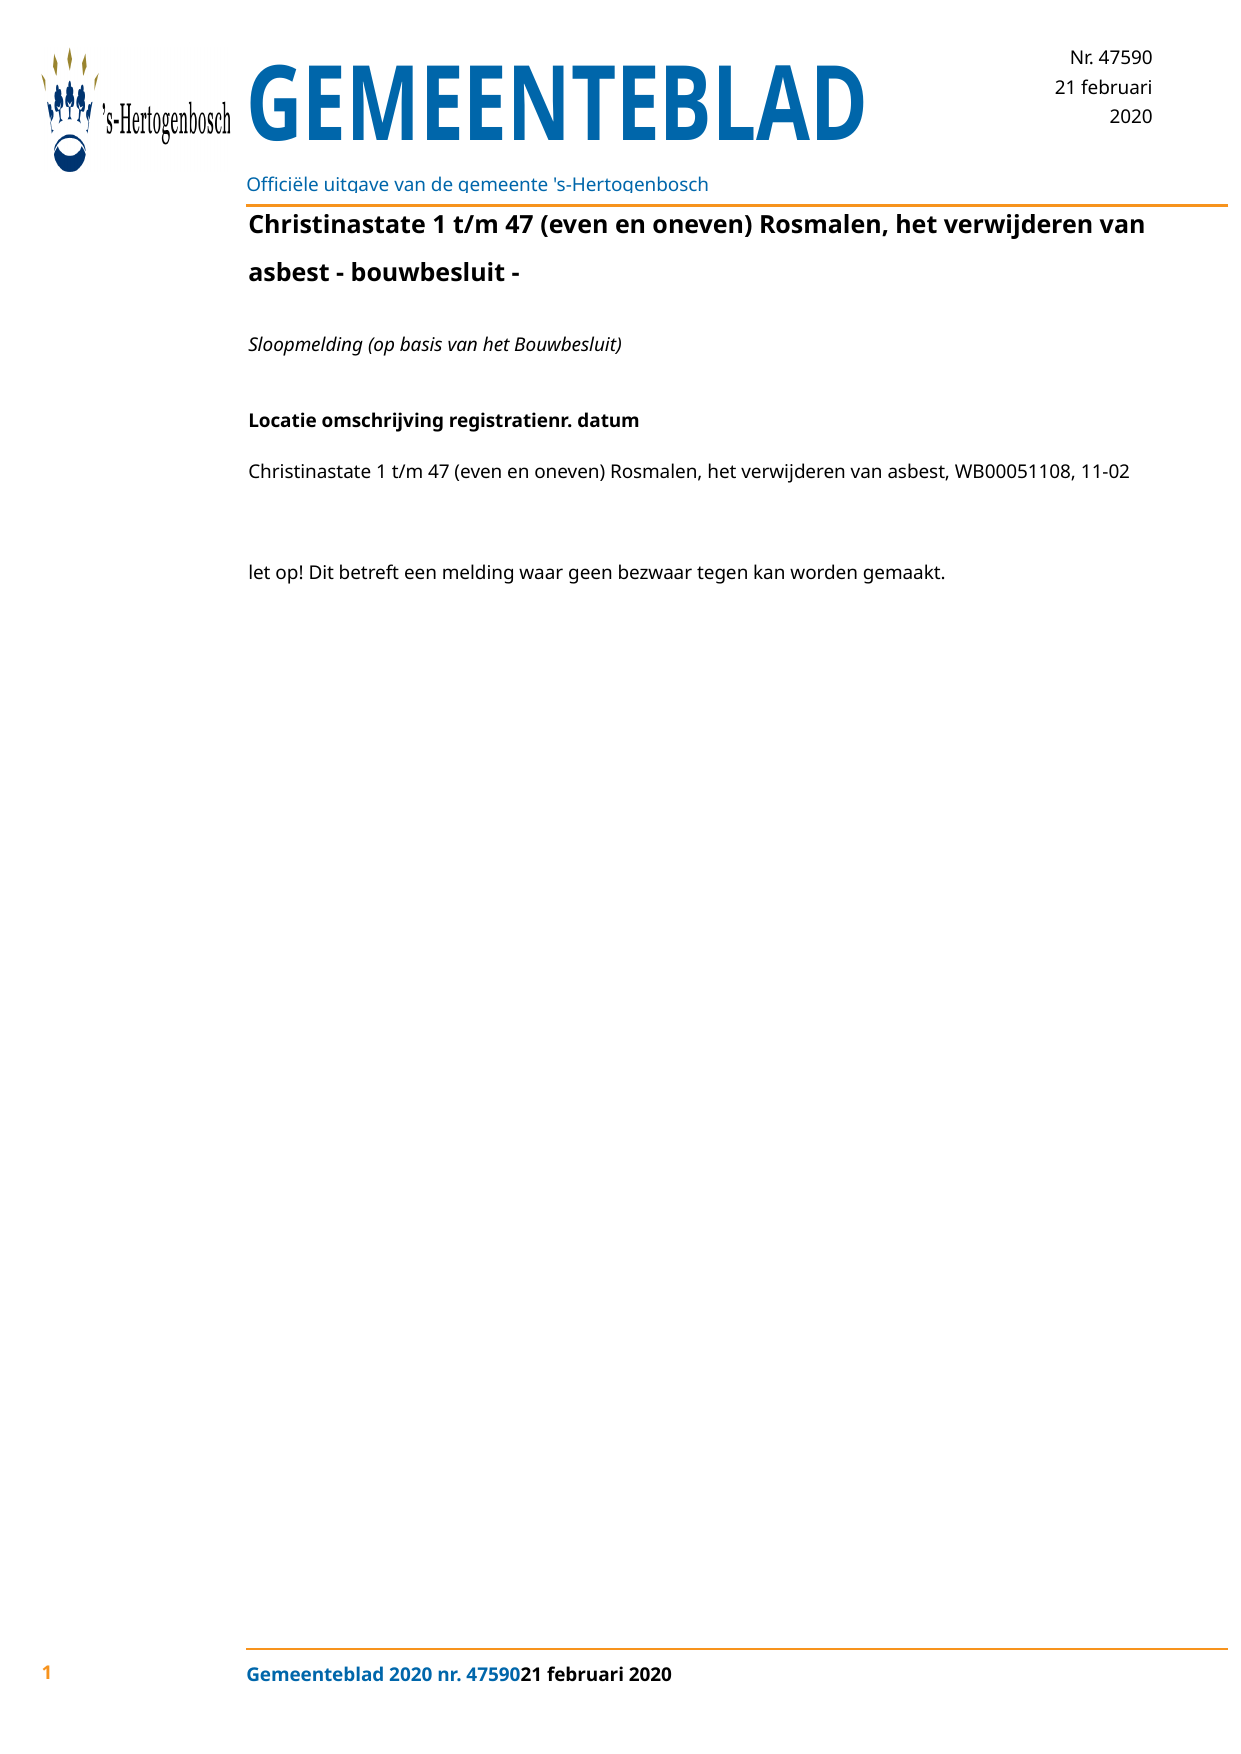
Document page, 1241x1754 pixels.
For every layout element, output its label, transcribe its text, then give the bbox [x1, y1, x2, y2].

text let op! Dit betreft een melding waar geen bezwaar tegen kan worden gemaakt. [248, 559, 1152, 584]
text Christinastate 1 t/m 47 (even en oneven) Rosmalen, het verwijderen van asbest - bouwbesluit - [248, 207, 1152, 288]
text Christinastate 1 t/m 47 (even en oneven) Rosmalen, het verwijderen van asbest, WB00051108, 11-02 [248, 458, 1152, 484]
picture [41, 47, 231, 172]
text Locatie omschrijving registratienr. datum [248, 408, 1152, 433]
text Sloopmelding (op basis van het Bouwbesluit) [248, 331, 1152, 357]
